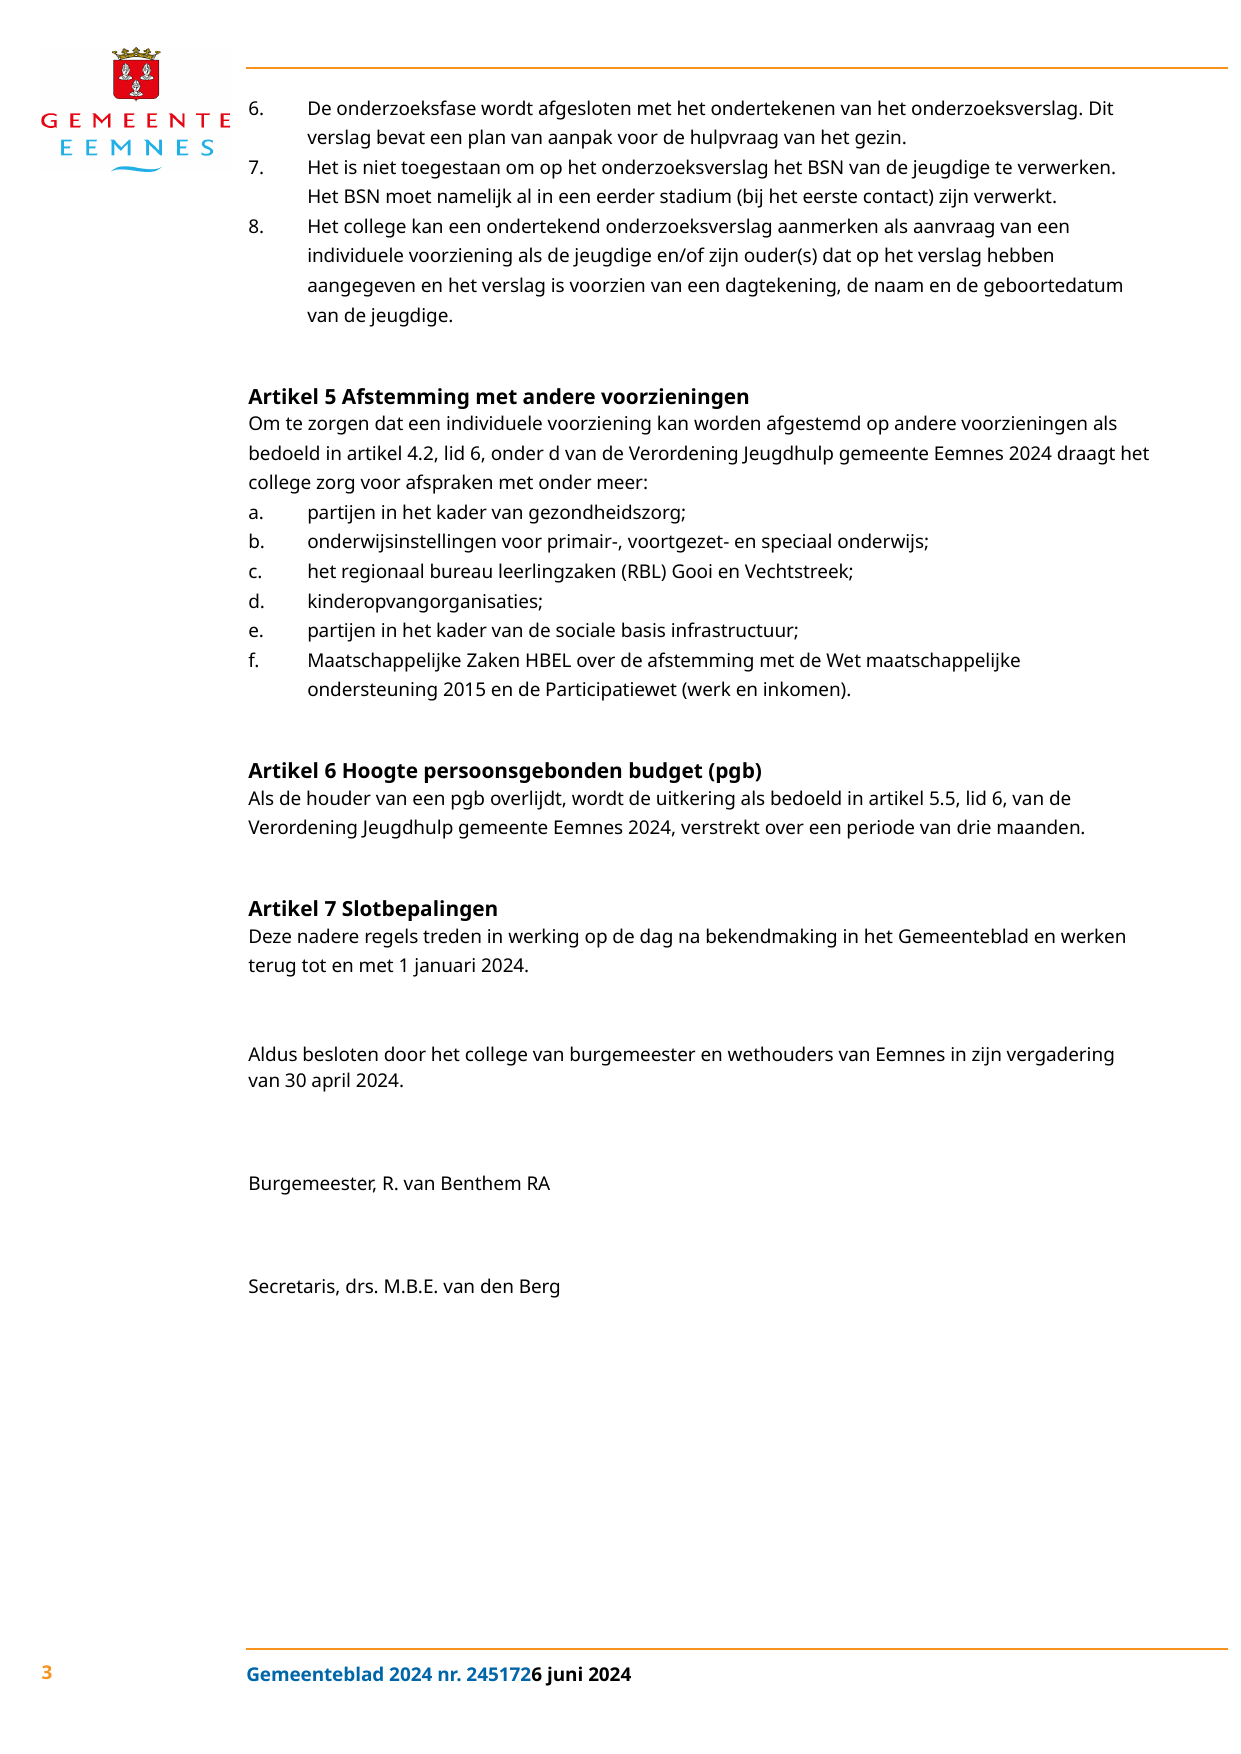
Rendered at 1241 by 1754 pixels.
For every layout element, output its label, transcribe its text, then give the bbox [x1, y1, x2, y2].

list het regionaal bureau leerlingzaken (RBL) Gooi en Vechtstreek; [248, 558, 1152, 584]
list De onderzoeksfase wordt afgesloten met het ondertekenen van het onderzoeksverslag. Dit verslag bevat een plan van aanpak voor de hulpvraag van het gezin. [248, 95, 1152, 150]
text Burgemeester, R. van Benthem RA [248, 1170, 1152, 1196]
text Artikel 6 Hoogte persoonsgebonden budget (pgb) [248, 757, 1152, 785]
list onderwijsinstellingen voor primair-, voortgezet- en speciaal onderwijs; [248, 529, 1152, 554]
text Artikel 5 Afstemming met andere voorzieningen [248, 382, 1152, 410]
list kinderopvangorganisaties; [248, 588, 1152, 613]
text Om te zorgen dat een individuele voorziening kan worden afgestemd op andere voorzieningen als bedoeld in artikel 4.2, lid 6, onder d van de Verordening Jeugdhulp gemeente Eemnes 2024 draagt het college zorg voor afspraken met onder meer: [248, 410, 1152, 495]
list Het is niet toegestaan om op het onderzoeksverslag het BSN van de jeugdige te verwerken. Het BSN moet namelijk al in een eerder stadium (bij het eerste contact) zijn verwerkt. [248, 154, 1152, 209]
text Artikel 7 Slotbepalingen [248, 894, 1152, 923]
text Aldus besloten door het college van burgemeester en wethouders van Eemnes in zijn vergadering van 30 april 2024. [248, 1041, 1152, 1093]
text Deze nadere regels treden in werking op de dag na bekendmaking in het Gemeenteblad en werken terug tot en met 1 januari 2024. [248, 923, 1152, 978]
list Maatschappelijke Zaken HBEL over de afstemming met de Wet maatschappelijke ondersteuning 2015 en de Participatiewet (werk en inkomen). [248, 647, 1152, 702]
list partijen in het kader van de sociale basis infrastructuur; [248, 617, 1152, 643]
text Secretaris, drs. M.B.E. van den Berg [248, 1273, 1152, 1299]
list Het college kan een ondertekend onderzoeksverslag aanmerken als aanvraag van een individuele voorziening als de jeugdige en/of zijn ouder(s) dat op het verslag hebben aangegeven en het verslag is voorzien van een dagtekening, de naam en de geboortedatum van de jeugdige. [248, 213, 1152, 328]
text Als de houder van een pgb overlijdt, wordt de uitkering als bedoeld in artikel 5.5, lid 6, van de Verordening Jeugdhulp gemeente Eemnes 2024, verstrekt over een periode van drie maanden. [248, 785, 1152, 840]
picture [41, 47, 231, 172]
list partijen in het kader van gezondheidszorg; [248, 499, 1152, 525]
